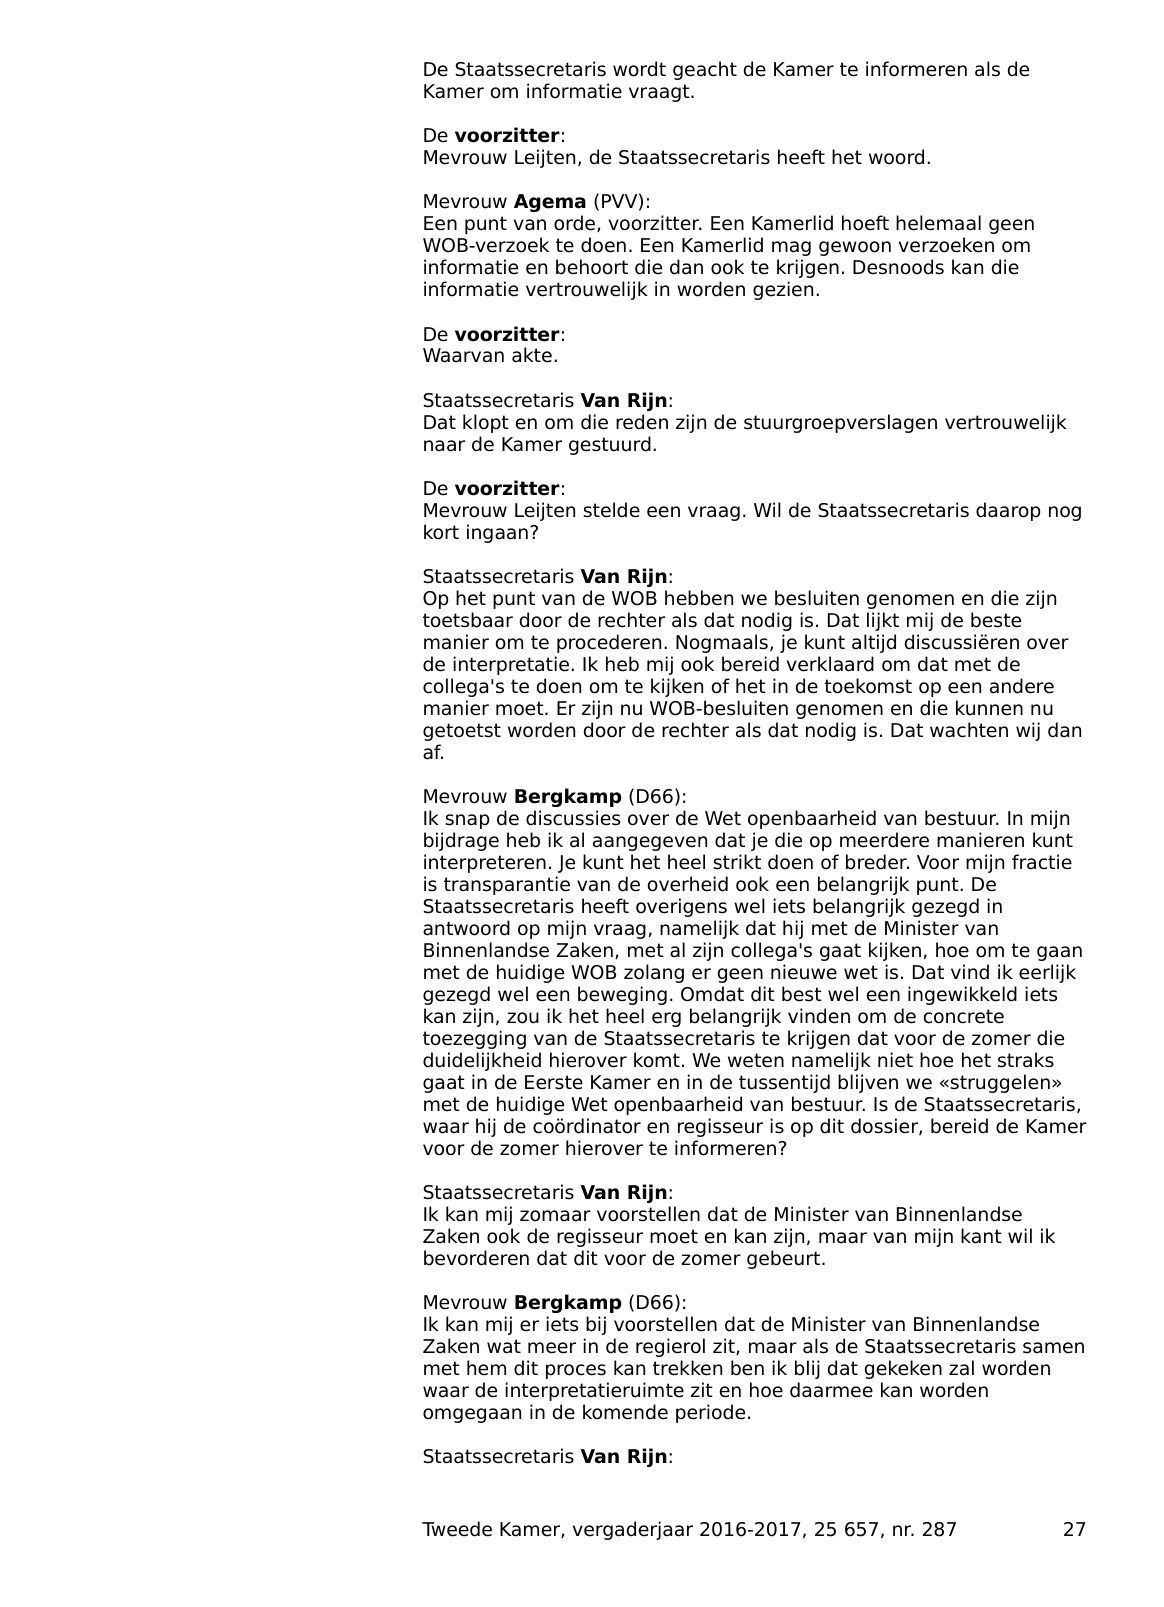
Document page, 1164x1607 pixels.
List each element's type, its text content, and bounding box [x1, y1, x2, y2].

text Staatssecretaris Van Rijn: [422, 1182, 1087, 1204]
text Staatssecretaris Van Rijn: [422, 389, 1087, 412]
text Staatssecretaris Van Rijn: [422, 566, 1087, 588]
text Op het punt van de WOB hebben we besluiten genomen en die zijn toetsbaar door de rechter als dat nodig is. Dat lijkt mij de beste manier om te procederen. Nogmaals, je kunt altijd discussiëren over de interpretatie. Ik heb mij ook bereid verklaard om dat met de collega's te doen om te kijken of het in de toekomst op een andere manier moet. Er zijn nu WOB-besluiten genomen en die kunnen nu getoetst worden door de rechter als dat nodig is. Dat wachten wij dan af. [422, 588, 1087, 764]
text Ik kan mij er iets bij voorstellen dat de Minister van Binnenlandse Zaken wat meer in de regierol zit, maar als de Staatssecretaris samen met hem dit proces kan trekken ben ik blij dat gekeken zal worden waar de interpretatieruimte zit en hoe daarmee kan worden omgegaan in de komende periode. [422, 1314, 1087, 1424]
text De voorzitter: [422, 478, 1087, 500]
text Waarvan akte. [422, 345, 1087, 367]
text Dat klopt en om die reden zijn de stuurgroepverslagen vertrouwelijk naar de Kamer gestuurd. [422, 412, 1087, 456]
text Staatssecretaris Van Rijn: [422, 1446, 1087, 1468]
text Mevrouw Leijten, de Staatssecretaris heeft het woord. [422, 147, 1087, 169]
text De Staatssecretaris wordt geacht de Kamer te informeren als de Kamer om informatie vraagt. [422, 59, 1087, 103]
text Mevrouw Agema (PVV): [422, 191, 1087, 213]
text Een punt van orde, voorzitter. Een Kamerlid hoeft helemaal geen WOB-verzoek te doen. Een Kamerlid mag gewoon verzoeken om informatie en behoort die dan ook te krijgen. Desnoods kan die informatie vertrouwelijk in worden gezien. [422, 213, 1087, 301]
text Ik kan mij zomaar voorstellen dat de Minister van Binnenlandse Zaken ook de regisseur moet en kan zijn, maar van mijn kant wil ik bevorderen dat dit voor de zomer gebeurt. [422, 1204, 1087, 1269]
text Mevrouw Bergkamp (D66): [422, 1292, 1087, 1314]
text De voorzitter: [422, 125, 1087, 147]
text Mevrouw Leijten stelde een vraag. Wil de Staatssecretaris daarop nog kort ingaan? [422, 500, 1087, 544]
text Mevrouw Bergkamp (D66): [422, 786, 1087, 808]
text De voorzitter: [422, 323, 1087, 345]
text Ik snap de discussies over de Wet openbaarheid van bestuur. In mijn bijdrage heb ik al aangegeven dat je die op meerdere manieren kunt interpreteren. Je kunt het heel strikt doen of breder. Voor mijn fractie is transparantie van de overheid ook een belangrijk punt. De Staatssecretaris heeft overigens wel iets belangrijk gezegd in antwoord op mijn vraag, namelijk dat hij met de Minister van Binnenlandse Zaken, met al zijn collega's gaat kijken, hoe om te gaan met de huidige WOB zolang er geen nieuwe wet is. Dat vind ik eerlijk gezegd wel een beweging. Omdat dit best wel een ingewikkeld iets kan zijn, zou ik het heel erg belangrijk vinden om de concrete toezegging van de Staatssecretaris te krijgen dat voor de zomer die duidelijkheid hierover komt. We weten namelijk niet hoe het straks gaat in de Eerste Kamer en in de tussentijd blijven we «struggelen» met de huidige Wet openbaarheid van bestuur. Is de Staatssecretaris, waar hij de coördinator en regisseur is op dit dossier, bereid de Kamer voor de zomer hierover te informeren? [422, 808, 1087, 1159]
